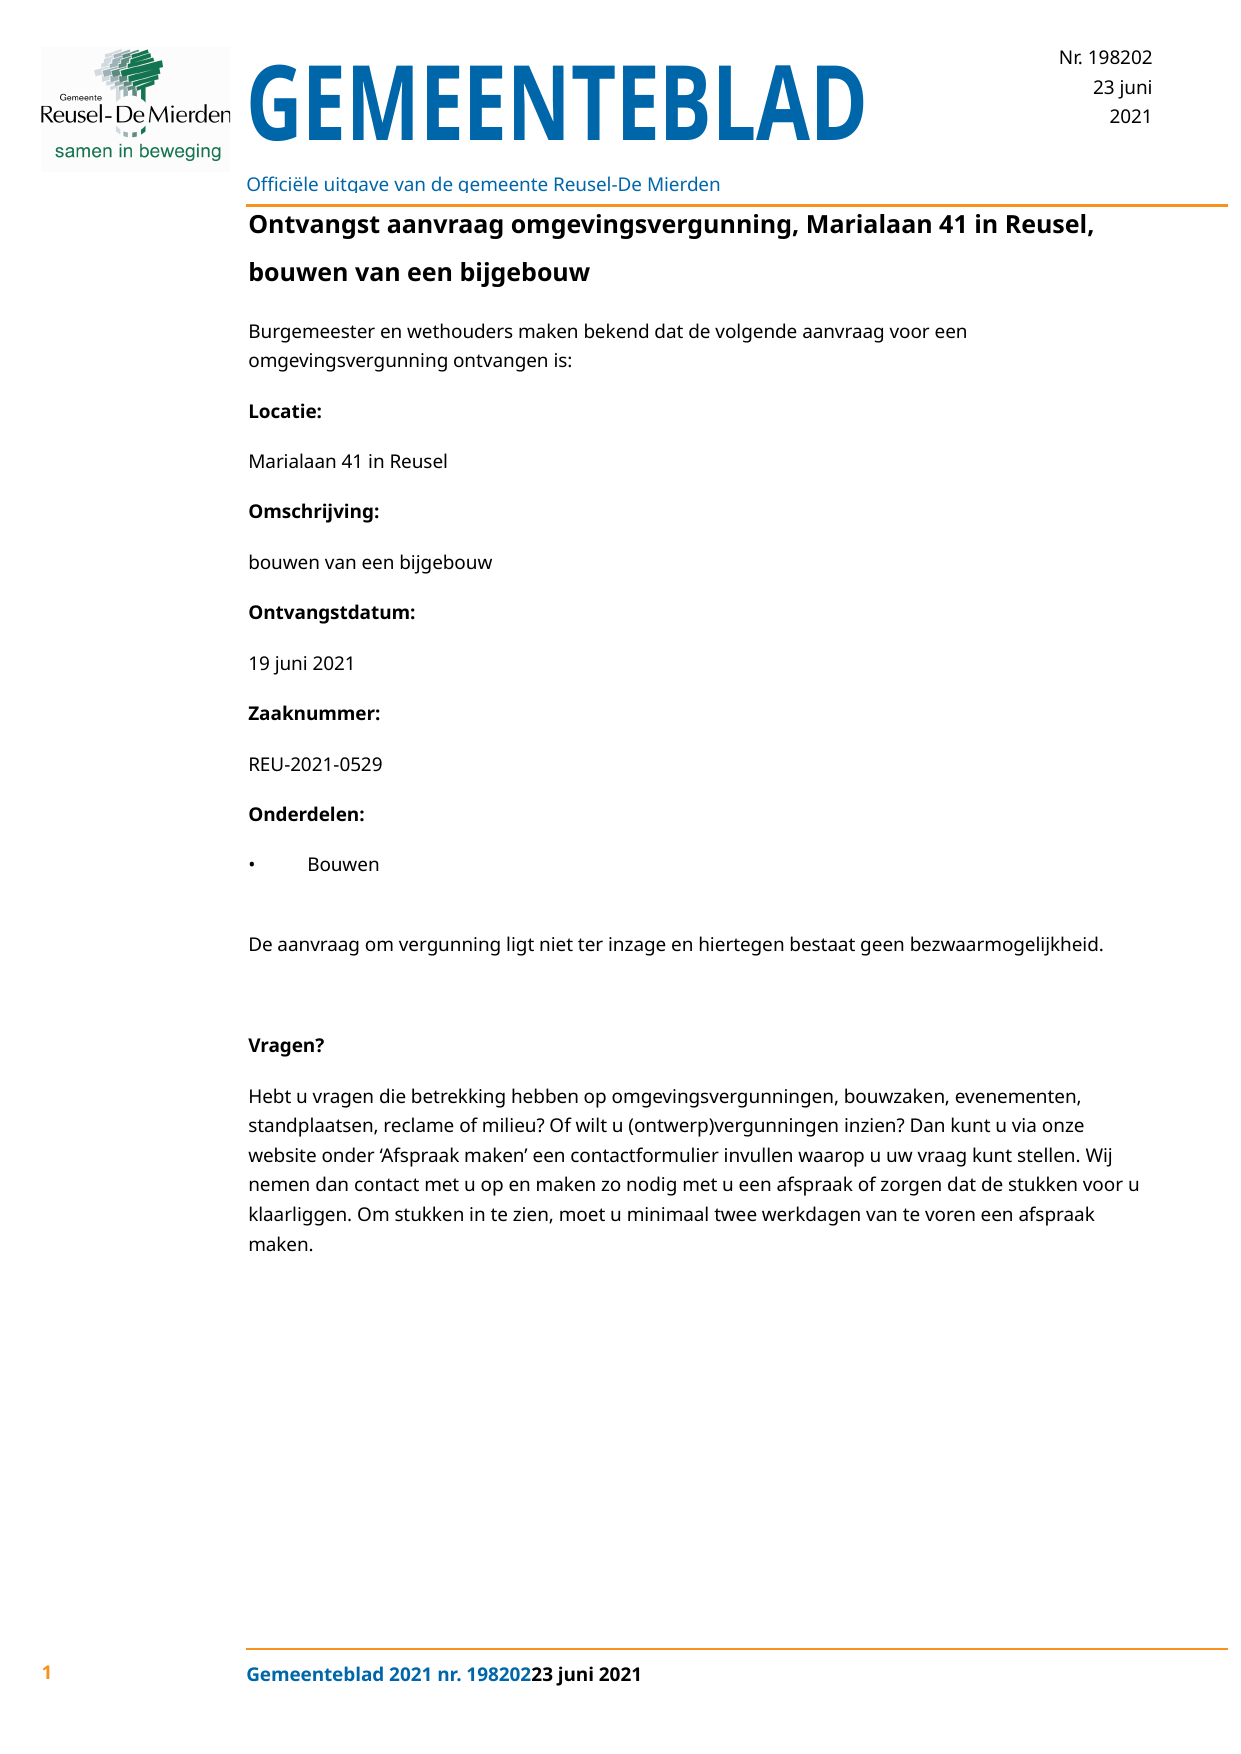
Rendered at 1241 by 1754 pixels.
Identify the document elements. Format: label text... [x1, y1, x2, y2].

text Onderdelen: [248, 801, 1152, 827]
text Vragen? [248, 1032, 1152, 1058]
text De aanvraag om vergunning ligt niet ter inzage en hiertegen bestaat geen bezwaarmogelijkheid. [248, 932, 1152, 957]
text REU-2021-0529 [248, 751, 1152, 777]
text Ontvangst aanvraag omgevingsvergunning, Marialaan 41 in Reusel, bouwen van een bijgebouw [248, 207, 1152, 288]
text Zaaknummer: [248, 700, 1152, 726]
list Bouwen [248, 852, 1152, 877]
text Hebt u vragen die betrekking hebben op omgevingsvergunningen, bouwzaken, evenementen, standplaatsen, reclame of milieu? Of wilt u (ontwerp)vergunningen inzien? Dan kunt u via onze website onder ‘Afspraak maken’ een contactformulier invullen waarop u uw vraag kunt stellen. Wij nemen dan contact met u op en maken zo nodig met u een afspraak of zorgen dat de stukken voor u klaarliggen. Om stukken in te zien, moet u minimaal twee werkdagen van te voren een afspraak maken. [248, 1083, 1152, 1257]
text Marialaan 41 in Reusel [248, 448, 1152, 474]
text Ontvangstdatum: [248, 599, 1152, 625]
text 19 juni 2021 [248, 650, 1152, 676]
text Locatie: [248, 398, 1152, 424]
text Omschrijving: [248, 499, 1152, 524]
picture [41, 47, 231, 172]
text Burgemeester en wethouders maken bekend dat de volgende aanvraag voor een omgevingsvergunning ontvangen is: [248, 318, 1152, 373]
text bouwen van een bijgebouw [248, 549, 1152, 575]
